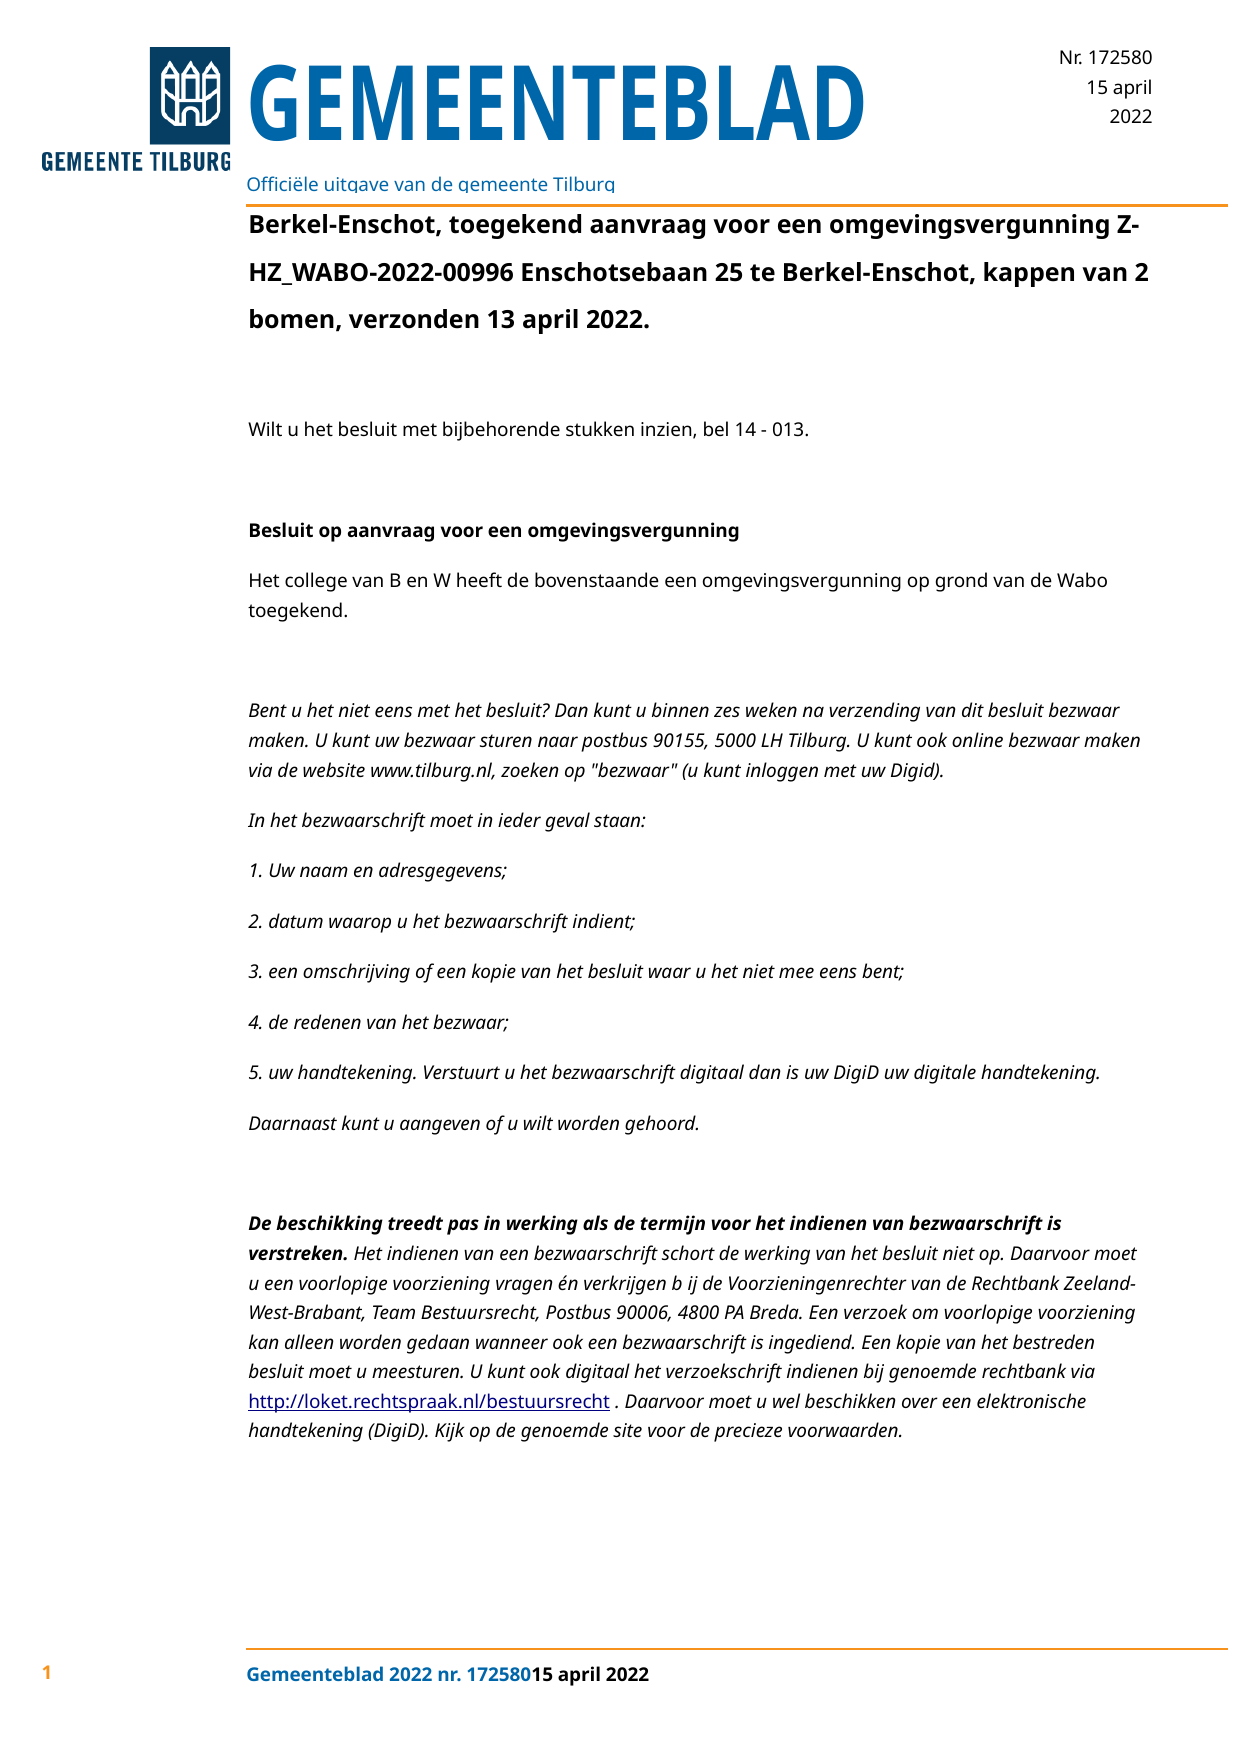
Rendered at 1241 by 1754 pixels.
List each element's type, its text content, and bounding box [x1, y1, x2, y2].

text Berkel-Enschot, toegekend aanvraag voor een omgevingsvergunning Z-HZ_WABO-2022-00996 Enschotsebaan 25 te Berkel-Enschot, kappen van 2 bomen, verzonden 13 april 2022. [248, 207, 1152, 336]
text 4. de redenen van het bezwaar; [248, 1009, 1152, 1034]
text Daarnaast kunt u aangeven of u wilt worden gehoord. [248, 1110, 1152, 1135]
text 3. een omschrijving of een kopie van het besluit waar u het niet mee eens bent; [248, 958, 1152, 984]
text 5. uw handtekening. Verstuurt u het bezwaarschrift digitaal dan is uw DigiD uw digitale handtekening. [248, 1059, 1152, 1085]
text 2. datum waarop u het bezwaarschrift indient; [248, 908, 1152, 934]
text 1. Uw naam en adresgegevens; [248, 858, 1152, 883]
picture [41, 47, 231, 172]
text Wilt u het besluit met bijbehorende stukken inzien, bel 14 - 013. [248, 416, 1152, 442]
text Besluit op aanvraag voor een omgevingsvergunning [248, 517, 1152, 542]
text Bent u het niet eens met het besluit? Dan kunt u binnen zes weken na verzending van dit besluit bezwaar maken. U kunt uw bezwaar sturen naar postbus 90155, 5000 LH Tilburg. U kunt ook online bezwaar maken via de website www.tilburg.nl, zoeken op "bezwaar" (u kunt inloggen met uw Digid). [248, 698, 1152, 782]
text De beschikking treedt pas in werking als de termijn voor het indienen van bezwaarschrift is verstreken. Het indienen van een bezwaarschrift schort de werking van het besluit niet op. Daarvoor moet u een voorlopige voorziening vragen én verkrijgen b ij de Voorzieningenrechter van de Rechtbank Zeeland-West-Brabant, Team Bestuursrecht, Postbus 90006, 4800 PA Breda. Een verzoek om voorlopige voorziening kan alleen worden gedaan wanneer ook een bezwaarschrift is ingediend. Een kopie van het bestreden besluit moet u meesturen. U kunt ook digitaal het verzoekschrift indienen bij genoemde rechtbank via http://loket.rechtspraak.nl/bestuursrecht . Daarvoor moet u wel beschikken over een elektronische handtekening (DigiD). Kijk op de genoemde site voor de precieze voorwaarden. [248, 1211, 1152, 1443]
text Het college van B en W heeft de bovenstaande een omgevingsvergunning op grond van de Wabo toegekend. [248, 567, 1152, 622]
text In het bezwaarschrift moet in ieder geval staan: [248, 807, 1152, 833]
